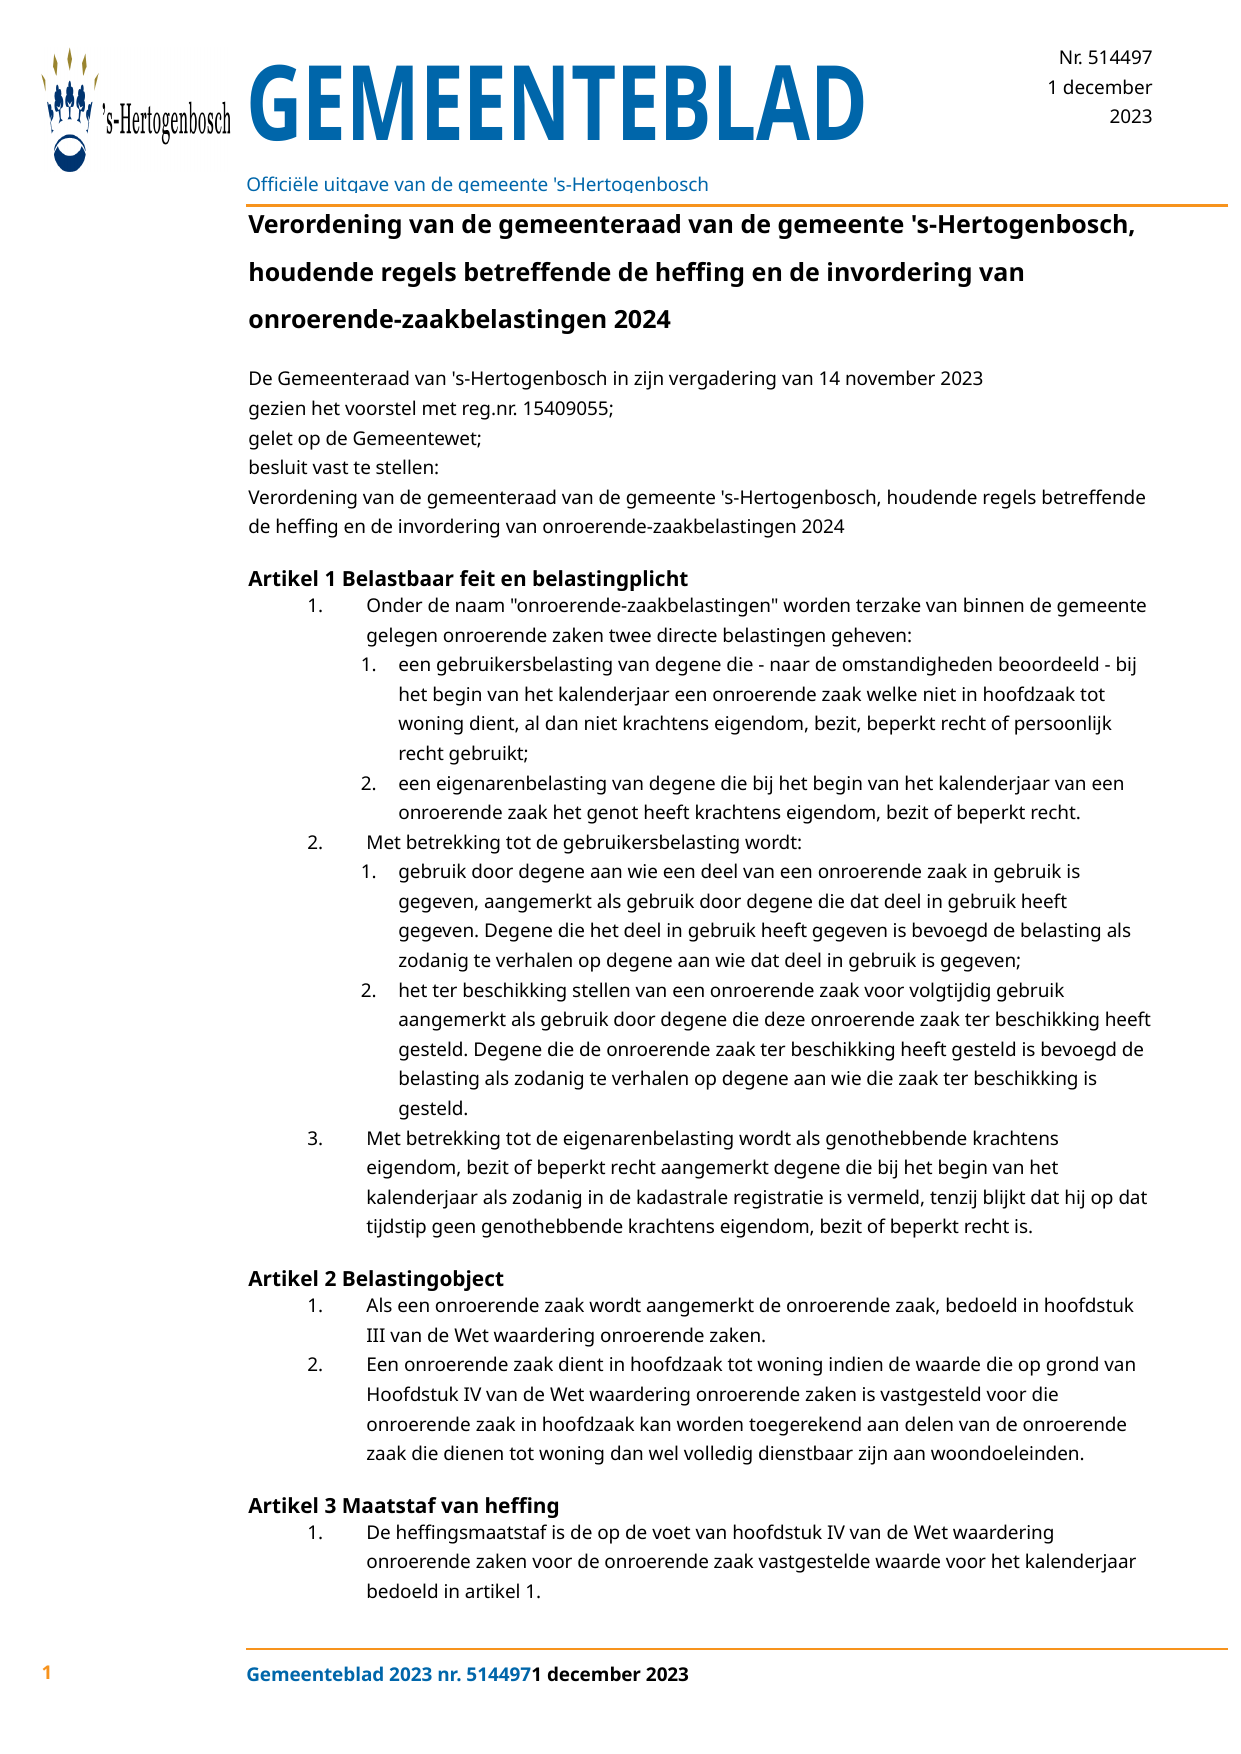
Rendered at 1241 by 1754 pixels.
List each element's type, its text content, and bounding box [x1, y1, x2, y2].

list gebruik door degene aan wie een deel van een onroerende zaak in gebruik is gegeven, aangemerkt als gebruik door degene die dat deel in gebruik heeft gegeven. Degene die het deel in gebruik heeft gegeven is bevoegd de belasting als zodanig te verhalen op degene aan wie dat deel in gebruik is gegeven; [361, 858, 1152, 973]
list Een onroerende zaak dient in hoofdzaak tot woning indien de waarde die op grond van Hoofdstuk IV van de Wet waardering onroerende zaken is vastgesteld voor die onroerende zaak in hoofdzaak kan worden toegerekend aan delen van de onroerende zaak die dienen tot woning dan wel volledig dienstbaar zijn aan woondoeleinden. [307, 1352, 1152, 1466]
text Artikel 2 Belastingobject [248, 1264, 1152, 1292]
text gelet op de Gemeentewet; [248, 425, 1152, 450]
text gezien het voorstel met reg.nr. 15409055; [248, 395, 1152, 421]
text Verordening van de gemeenteraad van de gemeente 's-Hertogenbosch, houdende regels betreffende de heffing en de invordering van onroerende-zaakbelastingen 2024 [248, 207, 1152, 336]
text Verordening van de gemeenteraad van de gemeente 's-Hertogenbosch, houdende regels betreffende de heffing en de invordering van onroerende-zaakbelastingen 2024 [248, 484, 1152, 539]
list Als een onroerende zaak wordt aangemerkt de onroerende zaak, bedoeld in hoofdstuk III van de Wet waardering onroerende zaken. [307, 1292, 1152, 1348]
list een eigenarenbelasting van degene die bij het begin van het kalenderjaar van een onroerende zaak het genot heeft krachtens eigendom, bezit of beperkt recht. [361, 770, 1152, 825]
text Artikel 1 Belastbaar feit en belastingplicht [248, 564, 1152, 592]
list Onder de naam "onroerende-zaakbelastingen" worden terzake van binnen de gemeente gelegen onroerende zaken twee directe belastingen geheven: [307, 592, 1152, 648]
text De Gemeenteraad van 's-Hertogenbosch in zijn vergadering van 14 november 2023 [248, 366, 1152, 391]
list De heffingsmaatstaf is de op de voet van hoofdstuk IV van de Wet waardering onroerende zaken voor de onroerende zaak vastgestelde waarde voor het kalenderjaar bedoeld in artikel 1. [307, 1519, 1152, 1604]
list het ter beschikking stellen van een onroerende zaak voor volgtijdig gebruik aangemerkt als gebruik door degene die deze onroerende zaak ter beschikking heeft gesteld. Degene die de onroerende zaak ter beschikking heeft gesteld is bevoegd de belasting als zodanig te verhalen op degene aan wie die zaak ter beschikking is gesteld. [361, 977, 1152, 1121]
list Met betrekking tot de eigenarenbelasting wordt als genothebbende krachtens eigendom, bezit of beperkt recht aangemerkt degene die bij het begin van het kalenderjaar als zodanig in de kadastrale registratie is vermeld, tenzij blijkt dat hij op dat tijdstip geen genothebbende krachtens eigendom, bezit of beperkt recht is. [307, 1125, 1152, 1239]
text Artikel 3 Maatstaf van heffing [248, 1491, 1152, 1519]
list Met betrekking tot de gebruikersbelasting wordt: [307, 829, 1152, 855]
text besluit vast te stellen: [248, 454, 1152, 480]
picture [41, 47, 231, 172]
list een gebruikersbelasting van degene die - naar de omstandigheden beoordeeld - bij het begin van het kalenderjaar een onroerende zaak welke niet in hoofdzaak tot woning dient, al dan niet krachtens eigendom, bezit, beperkt recht of persoonlijk recht gebruikt; [361, 651, 1152, 766]
